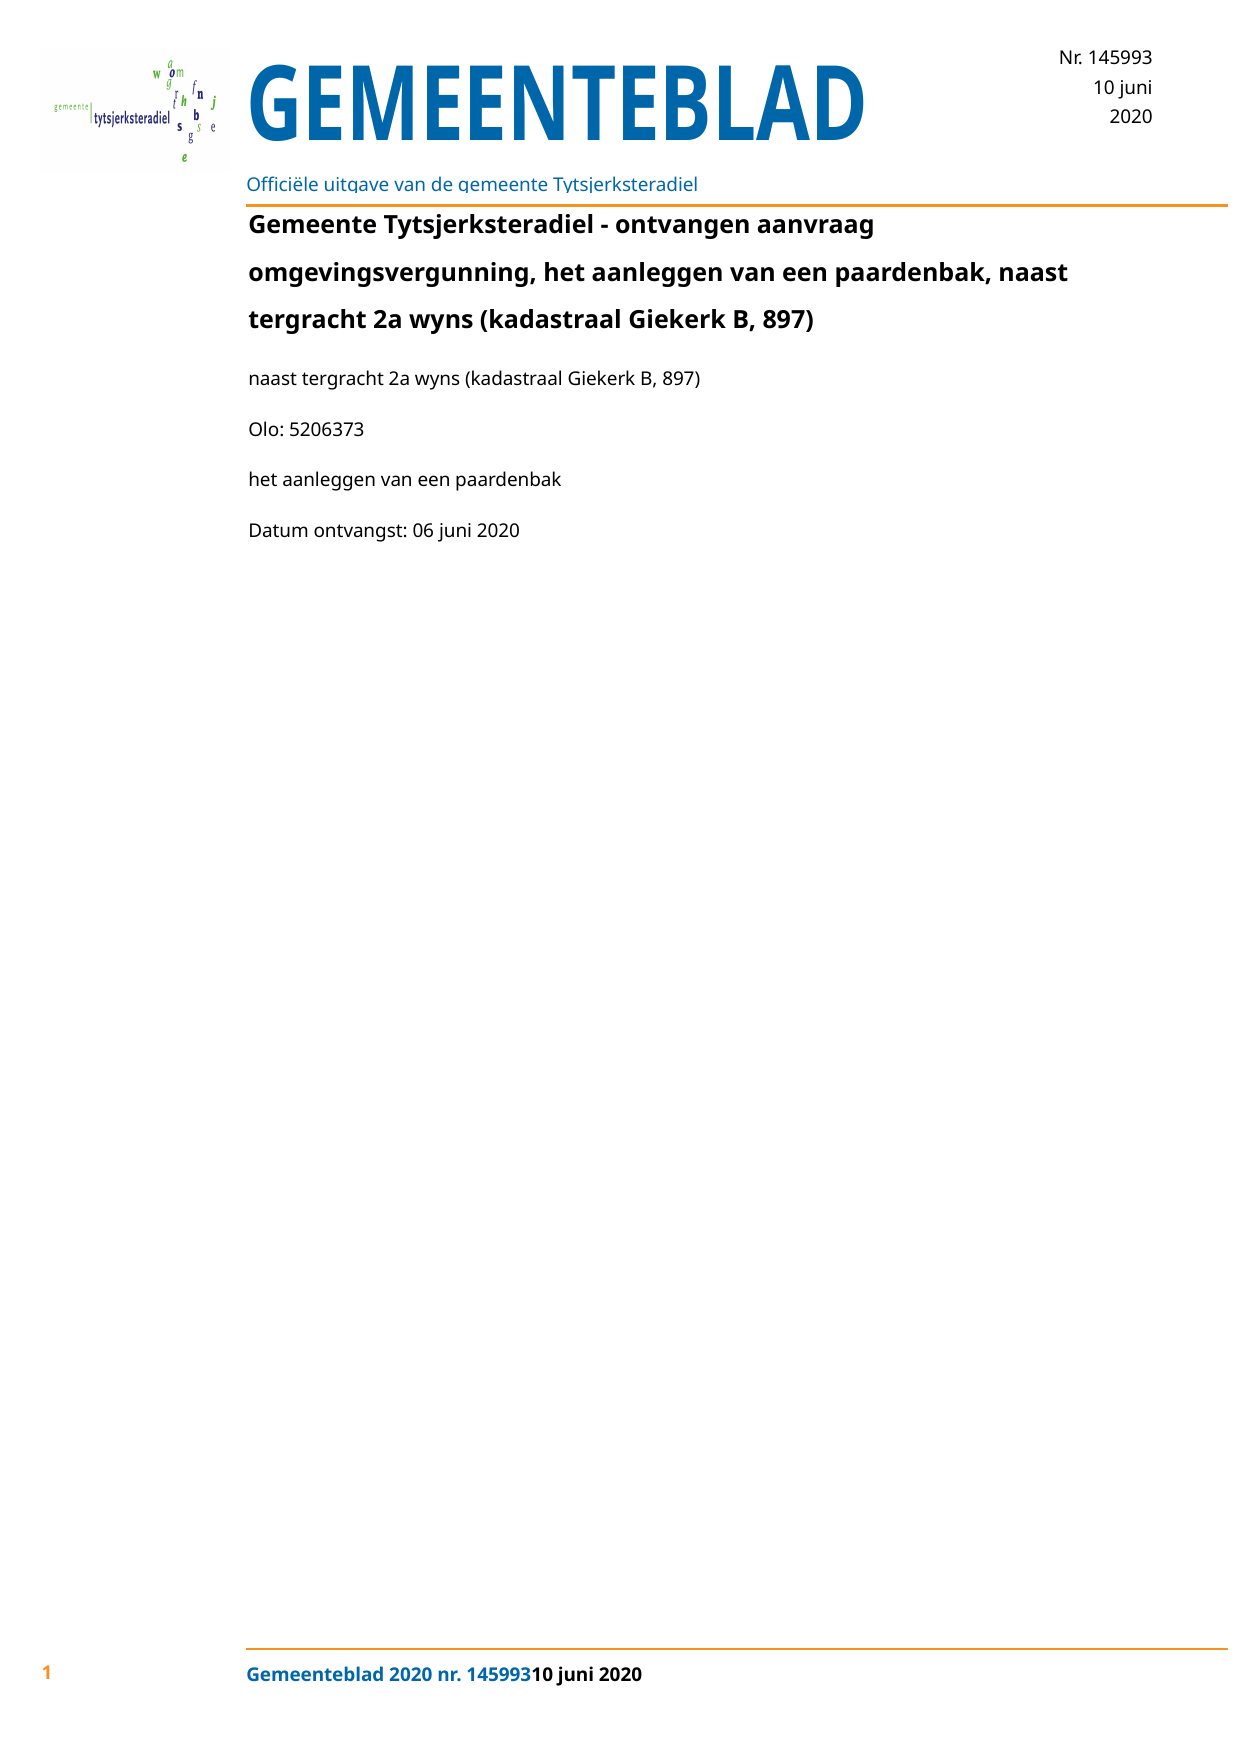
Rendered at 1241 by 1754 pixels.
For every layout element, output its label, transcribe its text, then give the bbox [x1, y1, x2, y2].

text het aanleggen van een paardenbak [248, 466, 1152, 492]
picture [41, 47, 231, 172]
text Gemeente Tytsjerksteradiel - ontvangen aanvraag omgevingsvergunning, het aanleggen van een paardenbak, naast tergracht 2a wyns (kadastraal Giekerk B, 897) [248, 207, 1152, 336]
text Olo: 5206373 [248, 416, 1152, 442]
text naast tergracht 2a wyns (kadastraal Giekerk B, 897) [248, 366, 1152, 391]
text Datum ontvangst: 06 juni 2020 [248, 517, 1152, 542]
